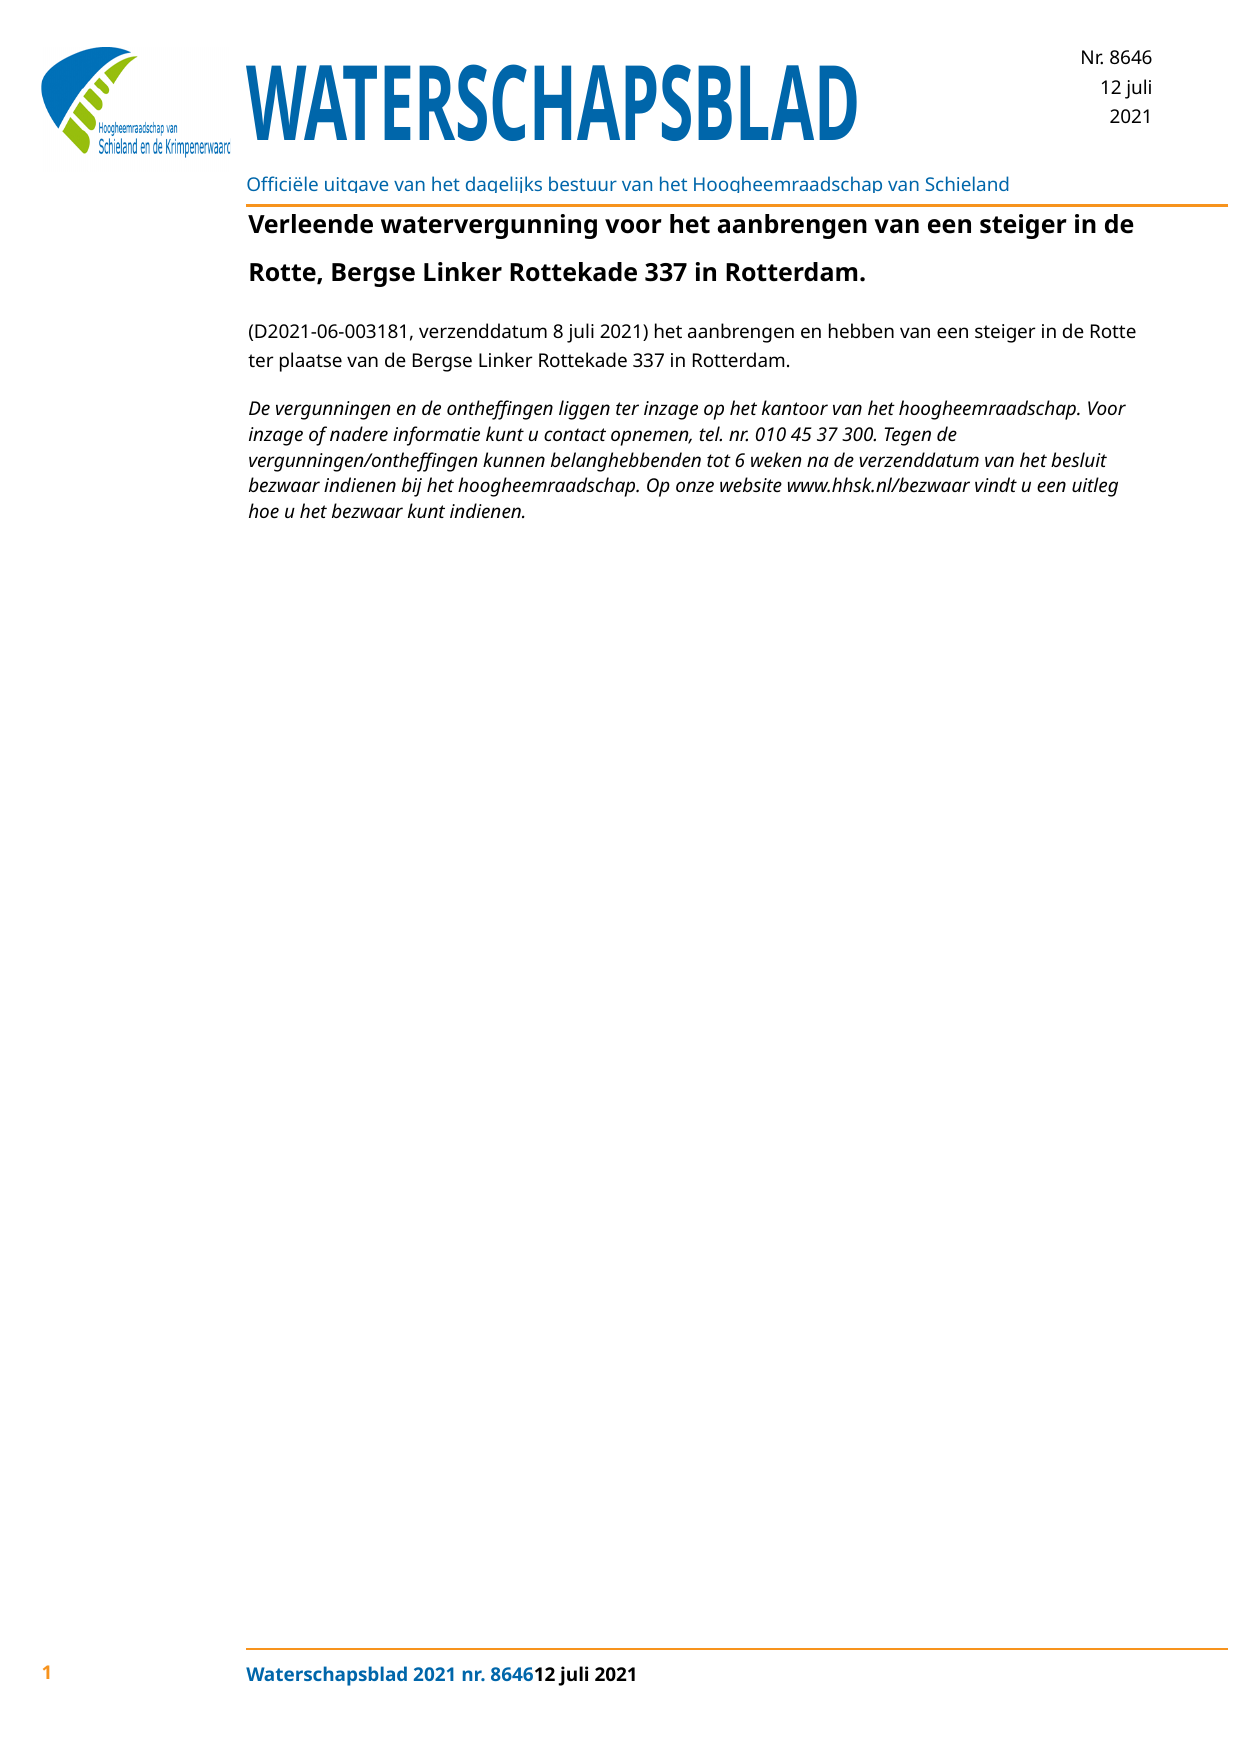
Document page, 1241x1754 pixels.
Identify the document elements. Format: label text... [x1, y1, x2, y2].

picture [41, 47, 231, 172]
text (D2021-06-003181, verzenddatum 8 juli 2021) het aanbrengen en hebben van een steiger in de Rotte ter plaatse van de Bergse Linker Rottekade 337 in Rotterdam. [248, 318, 1152, 373]
text De vergunningen en de ontheffingen liggen ter inzage op het kantoor van het hoogheemraadschap. Voor inzage of nadere informatie kunt u contact opnemen, tel. nr. 010 45 37 300. Tegen de vergunningen/ontheffingen kunnen belanghebbenden tot 6 weken na de verzenddatum van het besluit bezwaar indienen bij het hoogheemraadschap. Op onze website www.hhsk.nl/bezwaar vindt u een uitleg hoe u het bezwaar kunt indienen. [248, 395, 1152, 524]
text Verleende watervergunning voor het aanbrengen van een steiger in de Rotte, Bergse Linker Rottekade 337 in Rotterdam. [248, 207, 1152, 288]
